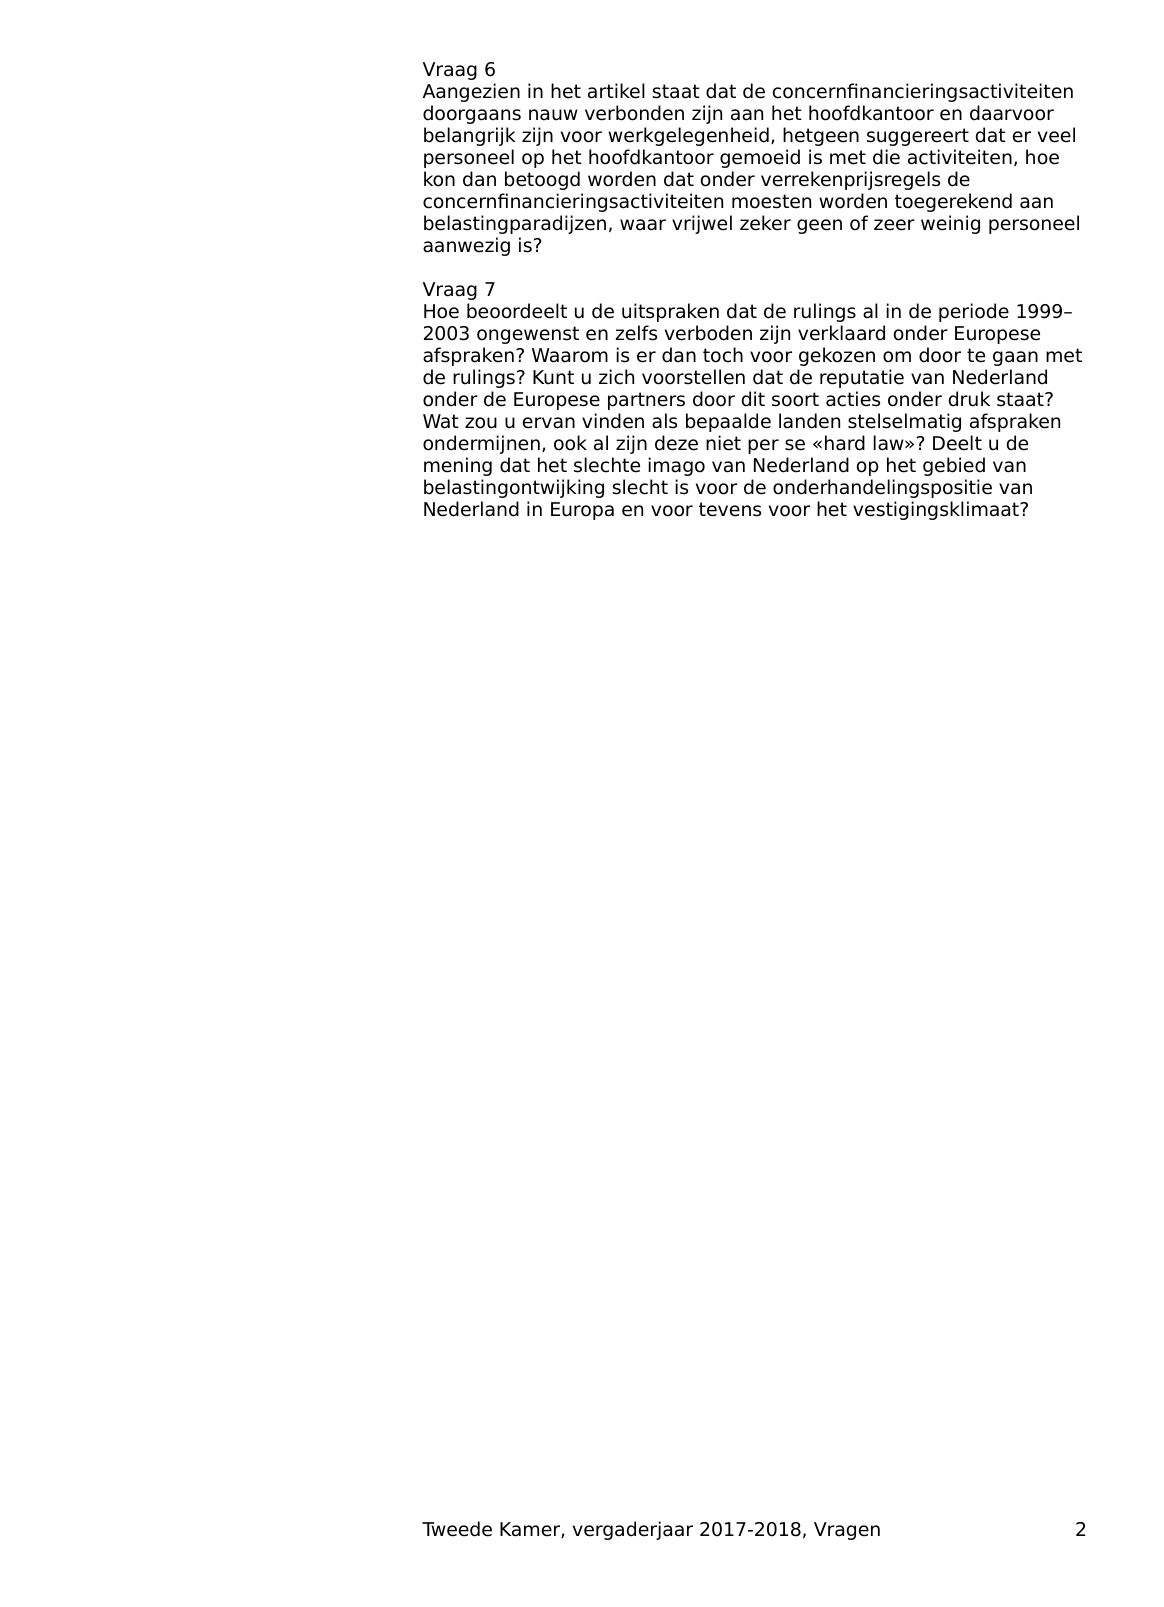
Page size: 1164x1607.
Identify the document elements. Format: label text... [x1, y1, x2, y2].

text Aangezien in het artikel staat dat de concernfinancieringsactiviteiten doorgaans nauw verbonden zijn aan het hoofdkantoor en daarvoor belangrijk zijn voor werkgelegenheid, hetgeen suggereert dat er veel personeel op het hoofdkantoor gemoeid is met die activiteiten, hoe kon dan betoogd worden dat onder verrekenprijsregels de concernfinancieringsactiviteiten moesten worden toegerekend aan belastingparadijzen, waar vrijwel zeker geen of zeer weinig personeel aanwezig is? [422, 81, 1087, 257]
text Hoe beoordeelt u de uitspraken dat de rulings al in de periode 1999–2003 ongewenst en zelfs verboden zijn verklaard onder Europese afspraken? Waarom is er dan toch voor gekozen om door te gaan met de rulings? Kunt u zich voorstellen dat de reputatie van Nederland onder de Europese partners door dit soort acties onder druk staat? Wat zou u ervan vinden als bepaalde landen stelselmatig afspraken ondermijnen, ook al zijn deze niet per se «hard law»? Deelt u de mening dat het slechte imago van Nederland op het gebied van belastingontwijking slecht is voor de onderhandelingspositie van Nederland in Europa en voor tevens voor het vestigingsklimaat? [422, 301, 1087, 521]
text Vraag 6 [422, 59, 1087, 81]
text Vraag 7 [422, 279, 1087, 301]
